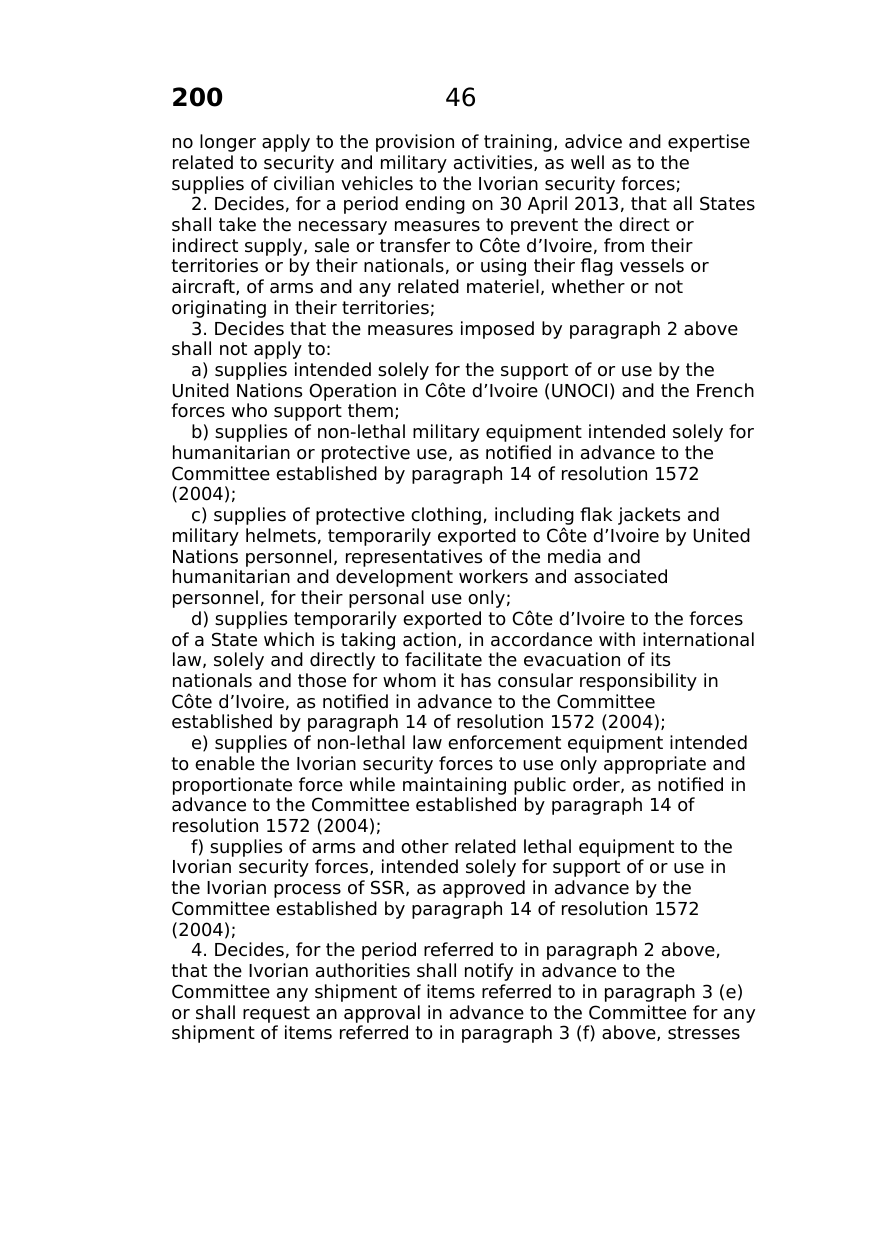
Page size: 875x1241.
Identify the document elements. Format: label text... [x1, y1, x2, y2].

text f) supplies of arms and other related lethal equipment to the Ivorian security forces, intended solely for support of or use in the Ivorian process of SSR, as approved in advance by the Committee established by paragraph 14 of resolution 1572 (2004); [171, 837, 756, 940]
text c) supplies of protective clothing, including flak jackets and military helmets, temporarily exported to Côte d’Ivoire by United Nations personnel, representatives of the media and humanitarian and development workers and associated personnel, for their personal use only; [171, 505, 756, 609]
text e) supplies of non-lethal law enforcement equipment intended to enable the Ivorian security forces to use only appropriate and proportionate force while maintaining public order, as notified in advance to the Committee established by paragraph 14 of resolution 1572 (2004); [171, 733, 756, 837]
text d) supplies temporarily exported to Côte d’Ivoire to the forces of a State which is taking action, in accordance with international law, solely and directly to facilitate the evacuation of its nationals and those for whom it has consular responsibility in Côte d’Ivoire, as notified in advance to the Committee established by paragraph 14 of resolution 1572 (2004); [171, 609, 756, 733]
text a) supplies intended solely for the support of or use by the United Nations Operation in Côte d’Ivoire (UNOCI) and the French forces who support them; [171, 360, 756, 422]
text no longer apply to the provision of training, advice and expertise related to security and military activities, as well as to the supplies of civilian vehicles to the Ivorian security forces; [171, 132, 756, 194]
text 4. Decides, for the period referred to in paragraph 2 above, that the Ivorian authorities shall notify in advance to the Committee any shipment of items referred to in paragraph 3 (e) or shall request an approval in advance to the Committee for any shipment of items referred to in paragraph 3 (f) above, stresses [171, 940, 756, 1044]
text 3. Decides that the measures imposed by paragraph 2 above shall not apply to: [171, 318, 756, 360]
text b) supplies of non-lethal military equipment intended solely for humanitarian or protective use, as notified in advance to the Committee established by paragraph 14 of resolution 1572 (2004); [171, 422, 756, 505]
text 2. Decides, for a period ending on 30 April 2013, that all States shall take the necessary measures to prevent the direct or indirect supply, sale or transfer to Côte d’Ivoire, from their territories or by their nationals, or using their flag vessels or aircraft, of arms and any related materiel, whether or not originating in their territories; [171, 194, 756, 318]
